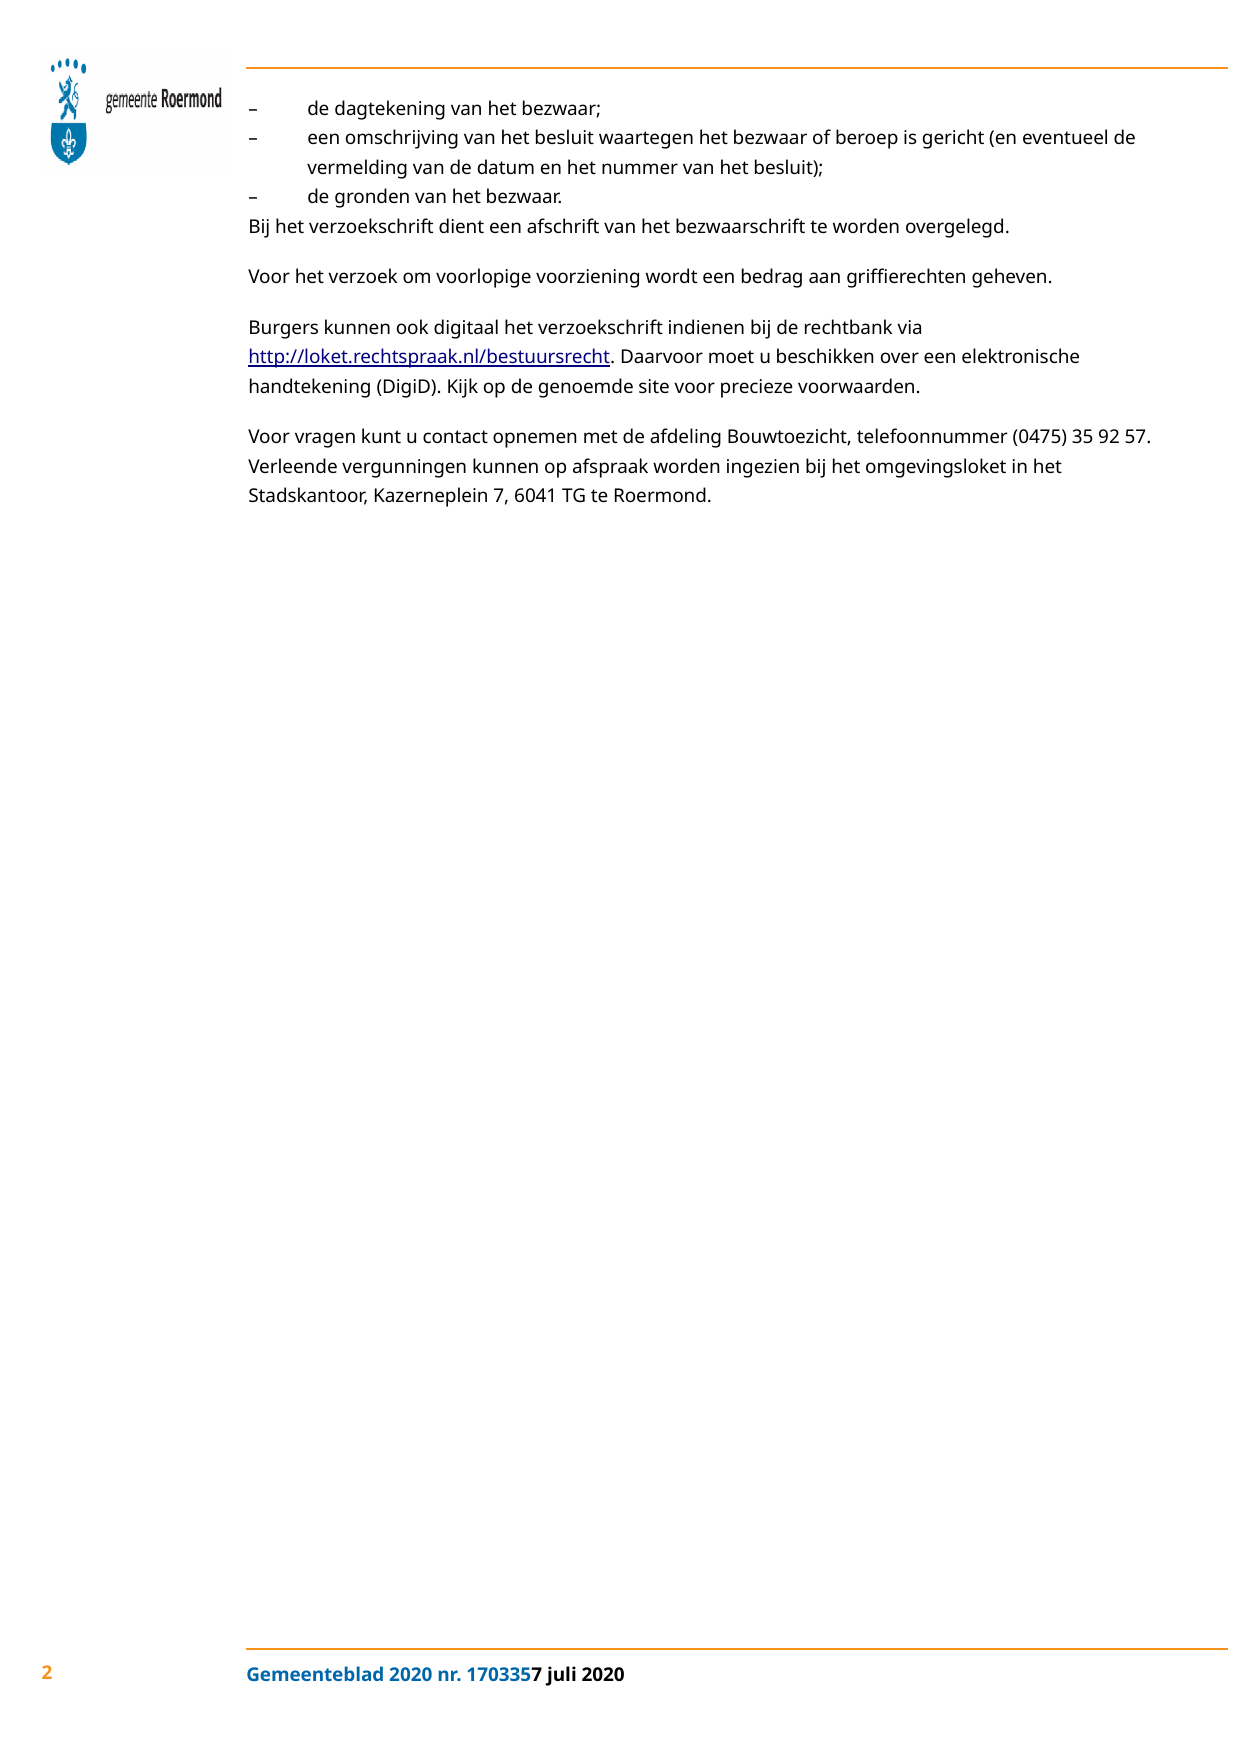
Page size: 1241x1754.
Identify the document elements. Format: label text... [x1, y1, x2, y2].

text Burgers kunnen ook digitaal het verzoekschrift indienen bij de rechtbank via http://loket.rechtspraak.nl/bestuursrecht. Daarvoor moet u beschikken over een elektronische handtekening (DigiD). Kijk op de genoemde site voor precieze voorwaarden. [248, 314, 1152, 399]
list de gronden van het bezwaar. [248, 183, 1152, 209]
list de dagtekening van het bezwaar; [248, 95, 1152, 121]
picture [41, 47, 231, 172]
list een omschrijving van het besluit waartegen het bezwaar of beroep is gericht (en eventueel de vermelding van de datum en het nummer van het besluit); [248, 124, 1152, 180]
text Voor het verzoek om voorlopige voorziening wordt een bedrag aan griffierechten geheven. [248, 263, 1152, 289]
text Bij het verzoekschrift dient een afschrift van het bezwaarschrift te worden overgelegd. [248, 213, 1152, 239]
text Voor vragen kunt u contact opnemen met de afdeling Bouwtoezicht, telefoonnummer (0475) 35 92 57. Verleende vergunningen kunnen op afspraak worden ingezien bij het omgevingsloket in het Stadskantoor, Kazerneplein 7, 6041 TG te Roermond. [248, 423, 1152, 508]
